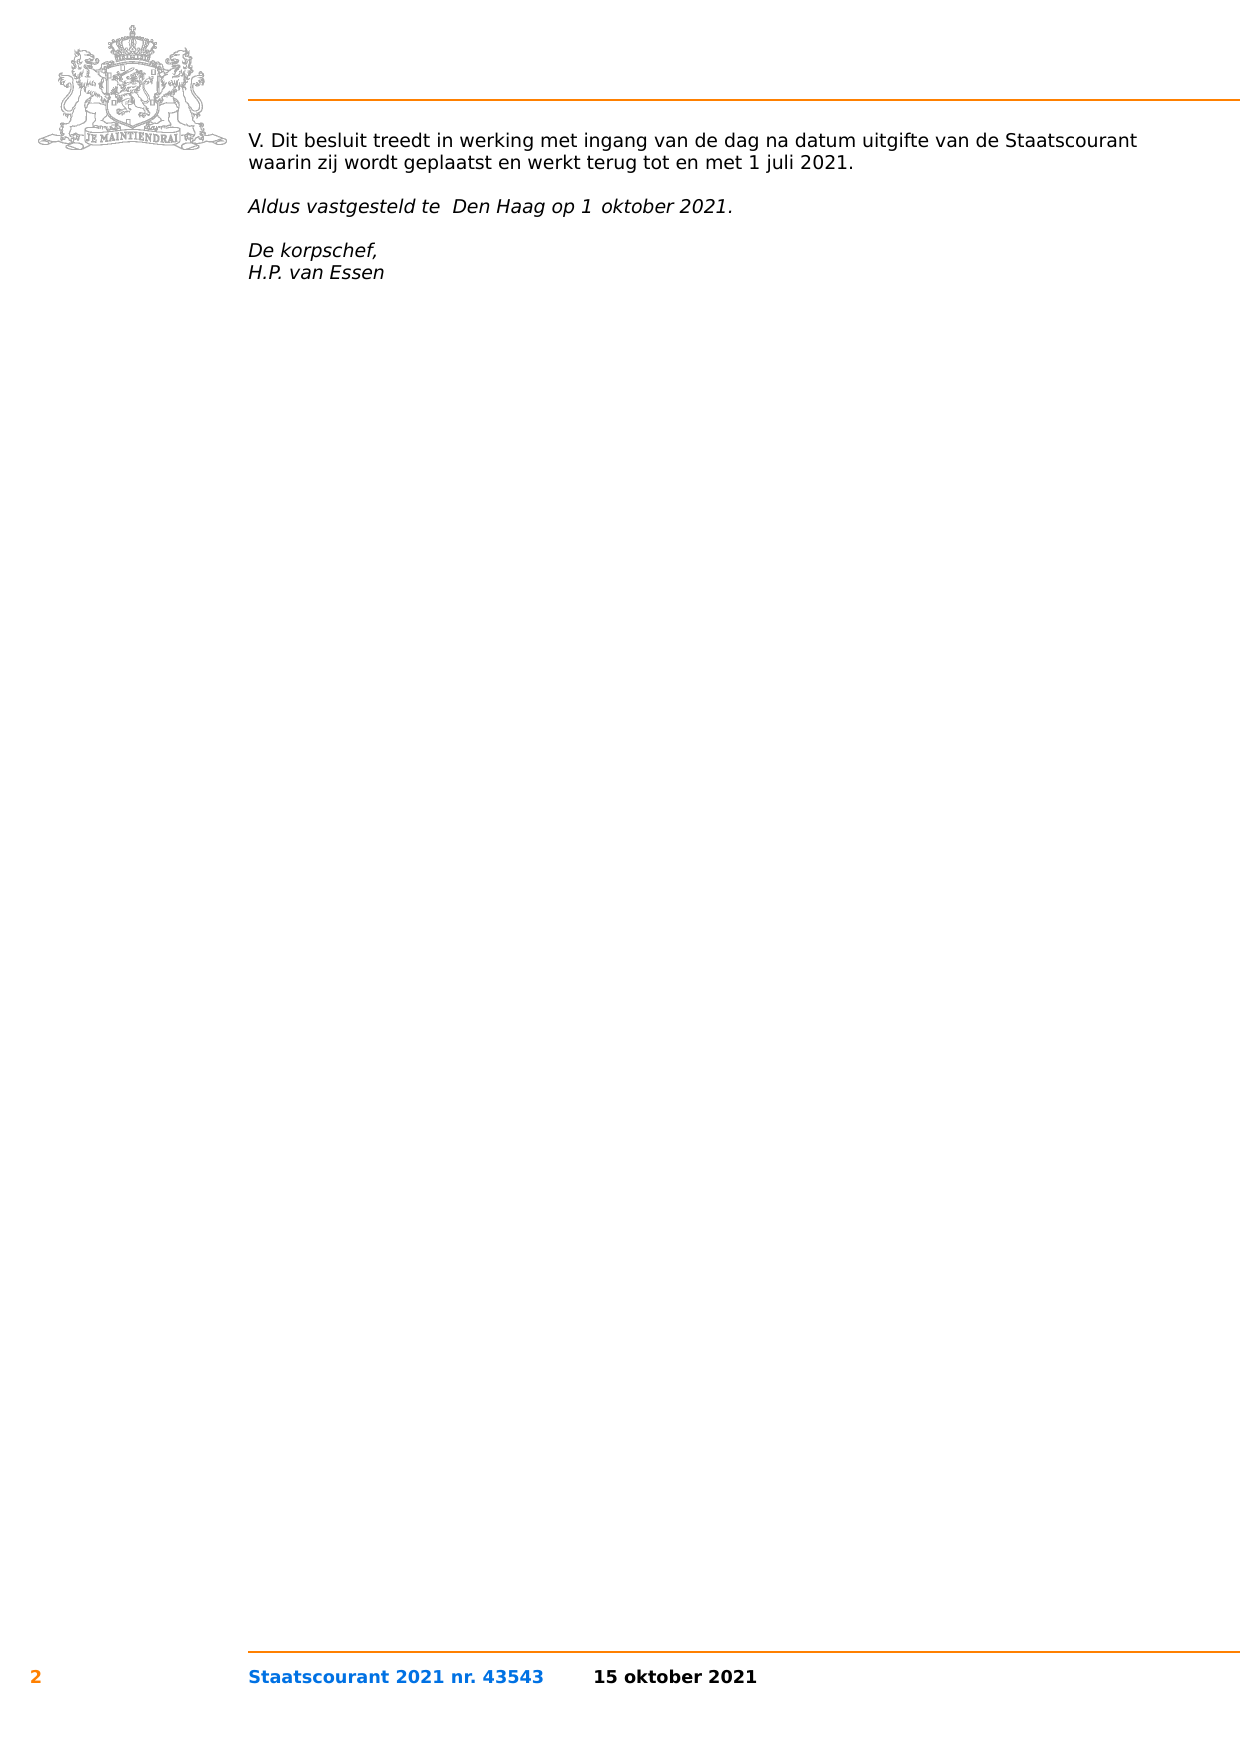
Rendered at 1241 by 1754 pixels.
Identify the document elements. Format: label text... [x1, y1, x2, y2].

text De korpschef, H.P. van Essen [248, 239, 1163, 283]
text V. Dit besluit treedt in werking met ingang van de dag na datum uitgifte van de Staatscourant waarin zij wordt geplaatst en werkt terug tot en met 1 juli 2021. [248, 130, 1163, 174]
picture [38, 25, 227, 150]
text Aldus vastgesteld te Den Haag op 1 oktober 2021. [248, 196, 1163, 218]
